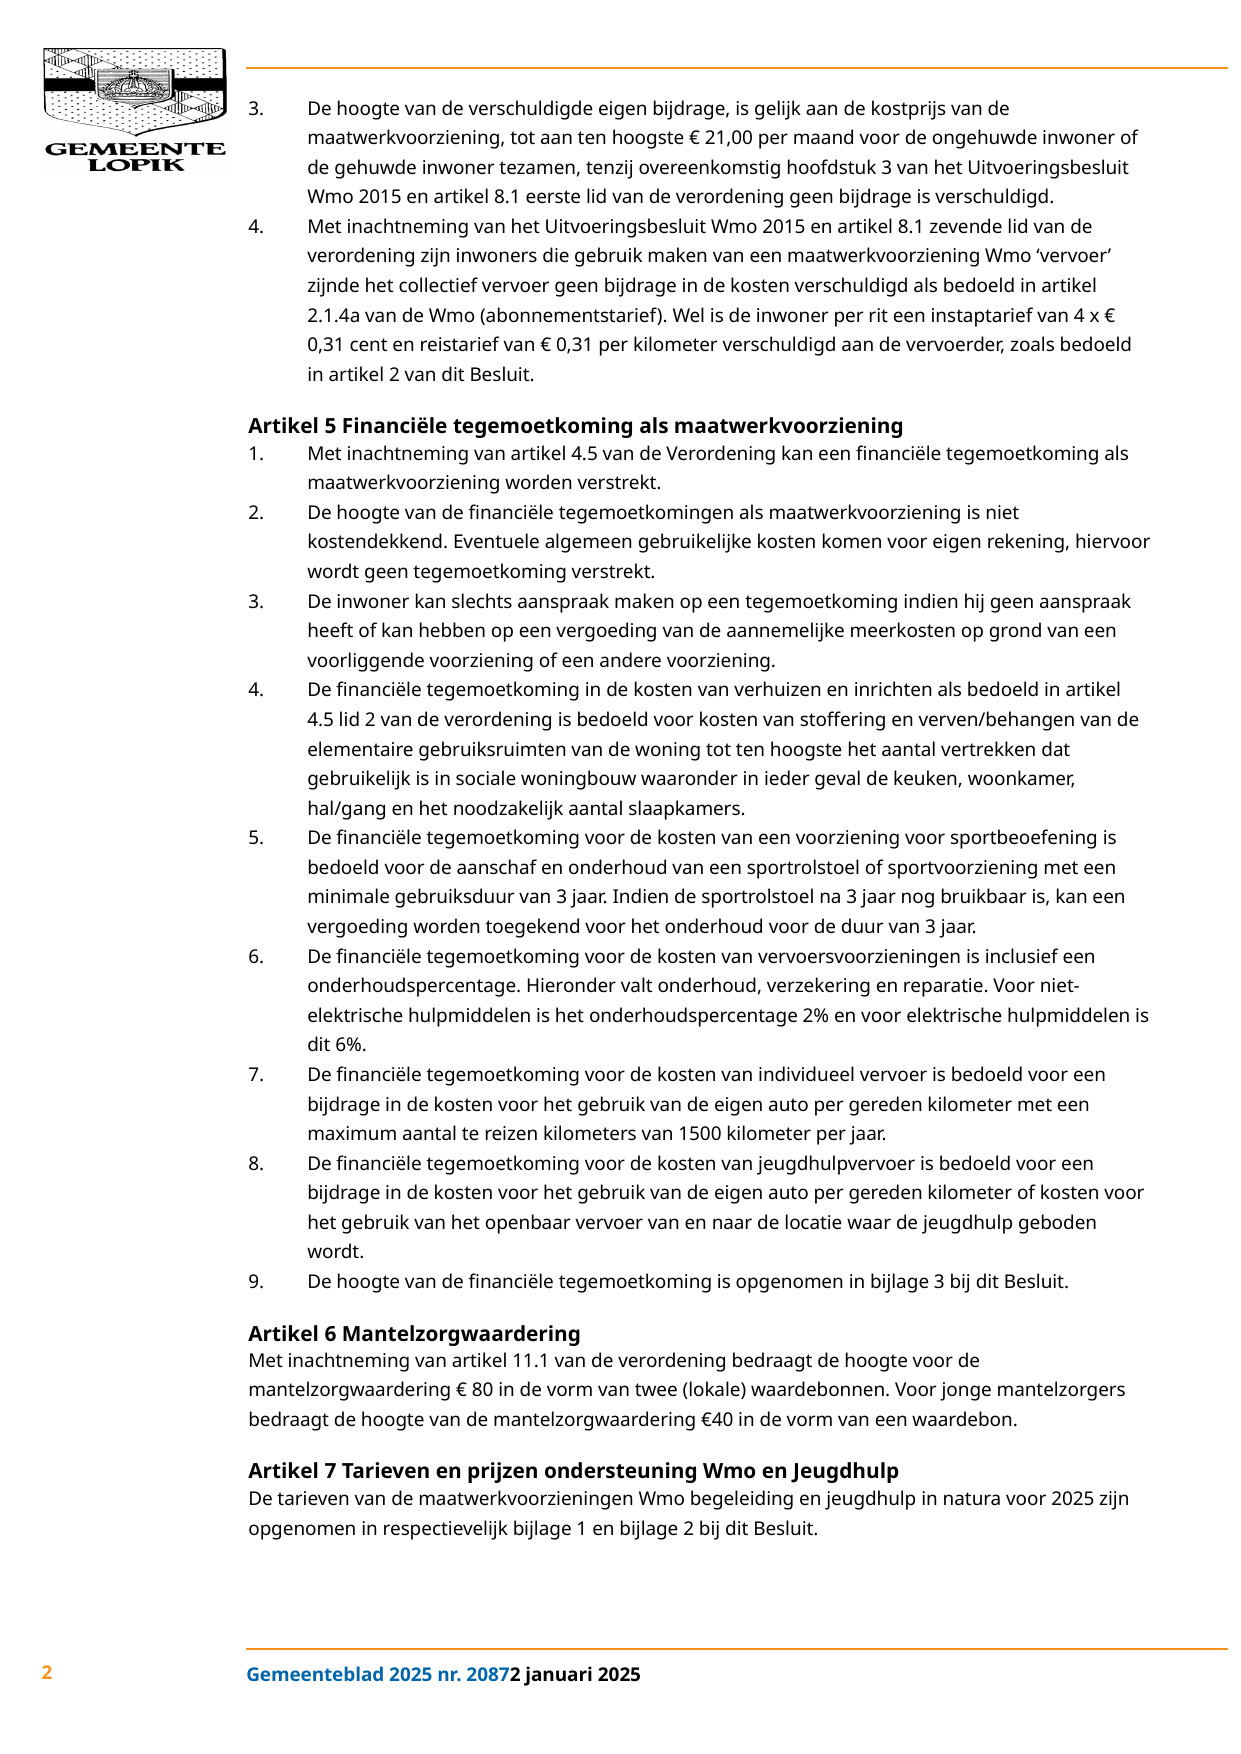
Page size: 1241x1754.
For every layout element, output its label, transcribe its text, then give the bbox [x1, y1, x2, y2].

text De tarieven van de maatwerkvoorzieningen Wmo begeleiding en jeugdhulp in natura voor 2025 zijn opgenomen in respectievelijk bijlage 1 en bijlage 2 bij dit Besluit. [248, 1485, 1152, 1540]
text Artikel 7 Tarieven en prijzen ondersteuning Wmo en Jeugdhulp [248, 1457, 1152, 1485]
list De hoogte van de financiële tegemoetkomingen als maatwerkvoorziening is niet kostendekkend. Eventuele algemeen gebruikelijke kosten komen voor eigen rekening, hiervoor wordt geen tegemoetkoming verstrekt. [248, 499, 1152, 584]
list De hoogte van de verschuldigde eigen bijdrage, is gelijk aan de kostprijs van de maatwerkvoorziening, tot aan ten hoogste € 21,00 per maand voor de ongehuwde inwoner of de gehuwde inwoner tezamen, tenzij overeenkomstig hoofdstuk 3 van het Uitvoeringsbesluit Wmo 2015 en artikel 8.1 eerste lid van de verordening geen bijdrage is verschuldigd. [248, 95, 1152, 209]
list Met inachtneming van het Uitvoeringsbesluit Wmo 2015 en artikel 8.1 zevende lid van de verordening zijn inwoners die gebruik maken van een maatwerkvoorziening Wmo ‘vervoer’ zijnde het collectief vervoer geen bijdrage in de kosten verschuldigd als bedoeld in artikel 2.1.4a van de Wmo (abonnementstarief). Wel is de inwoner per rit een instaptarief van 4 x € 0,31 cent en reistarief van € 0,31 per kilometer verschuldigd aan de vervoerder, zoals bedoeld in artikel 2 van dit Besluit. [248, 213, 1152, 387]
list De financiële tegemoetkoming voor de kosten van individueel vervoer is bedoeld voor een bijdrage in de kosten voor het gebruik van de eigen auto per gereden kilometer met een maximum aantal te reizen kilometers van 1500 kilometer per jaar. [248, 1061, 1152, 1146]
list De hoogte van de financiële tegemoetkoming is opgenomen in bijlage 3 bij dit Besluit. [248, 1268, 1152, 1294]
list De financiële tegemoetkoming voor de kosten van jeugdhulpvervoer is bedoeld voor een bijdrage in de kosten voor het gebruik van de eigen auto per gereden kilometer of kosten voor het gebruik van het openbaar vervoer van en naar de locatie waar de jeugdhulp geboden wordt. [248, 1150, 1152, 1264]
text Met inachtneming van artikel 11.1 van de verordening bedraagt de hoogte voor de mantelzorgwaardering € 80 in de vorm van twee (lokale) waardebonnen. Voor jonge mantelzorgers bedraagt de hoogte van de mantelzorgwaardering €40 in de vorm van een waardebon. [248, 1347, 1152, 1432]
list De inwoner kan slechts aanspraak maken op een tegemoetkoming indien hij geen aanspraak heeft of kan hebben op een vergoeding van de aannemelijke meerkosten op grond van een voorliggende voorziening of een andere voorziening. [248, 588, 1152, 673]
text Artikel 5 Financiële tegemoetkoming als maatwerkvoorziening [248, 411, 1152, 440]
text Artikel 6 Mantelzorgwaardering [248, 1319, 1152, 1347]
list De financiële tegemoetkoming in de kosten van verhuizen en inrichten als bedoeld in artikel 4.5 lid 2 van de verordening is bedoeld voor kosten van stoffering en verven/behangen van de elementaire gebruiksruimten van de woning tot ten hoogste het aantal vertrekken dat gebruikelijk is in sociale woningbouw waaronder in ieder geval de keuken, woonkamer, hal/gang en het noodzakelijk aantal slaapkamers. [248, 677, 1152, 821]
list De financiële tegemoetkoming voor de kosten van een voorziening voor sportbeoefening is bedoeld voor de aanschaf en onderhoud van een sportrolstoel of sportvoorziening met een minimale gebruiksduur van 3 jaar. Indien de sportrolstoel na 3 jaar nog bruikbaar is, kan een vergoeding worden toegekend voor het onderhoud voor de duur van 3 jaar. [248, 824, 1152, 939]
list Met inachtneming van artikel 4.5 van de Verordening kan een financiële tegemoetkoming als maatwerkvoorziening worden verstrekt. [248, 440, 1152, 495]
list De financiële tegemoetkoming voor de kosten van vervoersvoorzieningen is inclusief een onderhoudspercentage. Hieronder valt onderhoud, verzekering en reparatie. Voor niet-elektrische hulpmiddelen is het onderhoudspercentage 2% en voor elektrische hulpmiddelen is dit 6%. [248, 943, 1152, 1057]
picture [41, 47, 231, 172]
